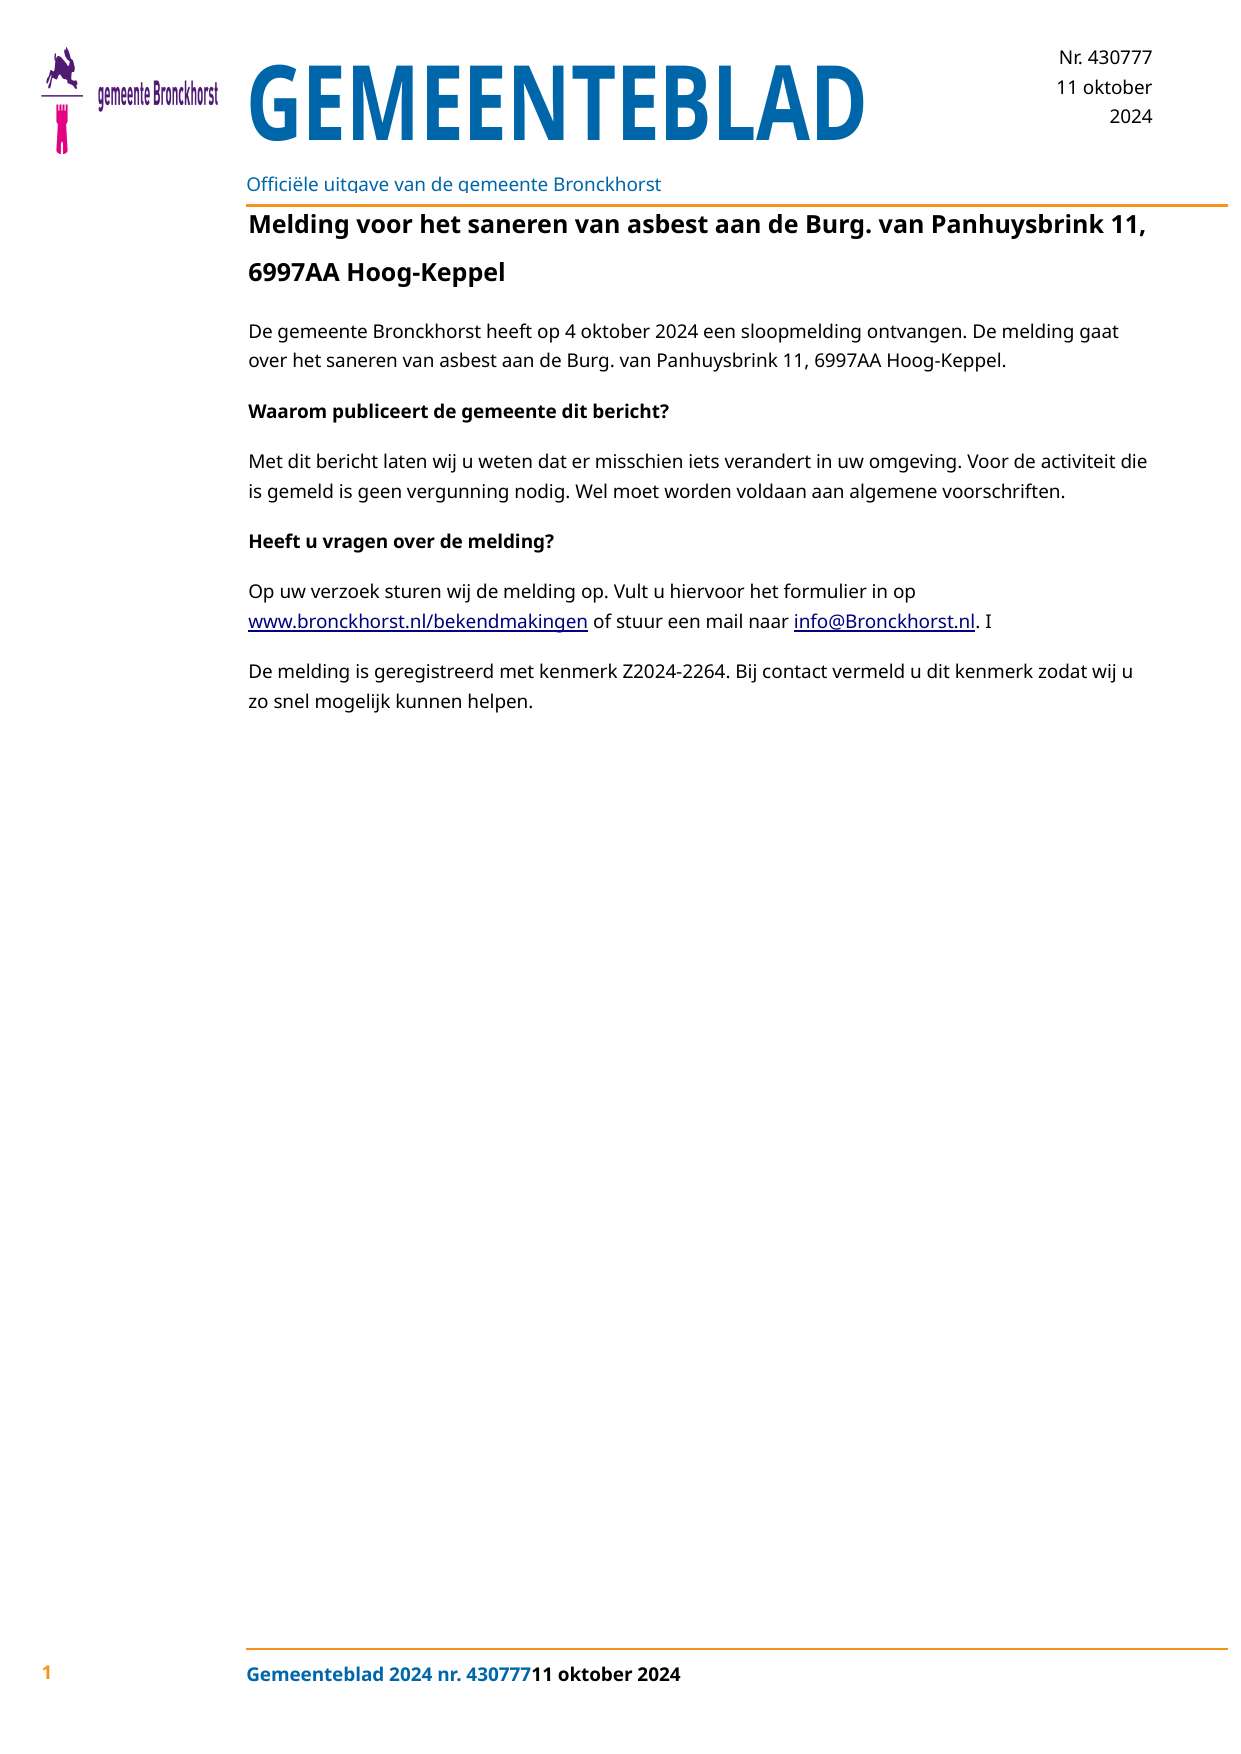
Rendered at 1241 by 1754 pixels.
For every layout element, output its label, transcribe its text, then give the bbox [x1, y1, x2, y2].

text Waarom publiceert de gemeente dit bericht? [248, 398, 1152, 424]
text De gemeente Bronckhorst heeft op 4 oktober 2024 een sloopmelding ontvangen. De melding gaat over het saneren van asbest aan de Burg. van Panhuysbrink 11, 6997AA Hoog-Keppel. [248, 318, 1152, 373]
picture [41, 47, 231, 172]
text De melding is geregistreerd met kenmerk Z2024-2264. Bij contact vermeld u dit kenmerk zodat wij u zo snel mogelijk kunnen helpen. [248, 659, 1152, 714]
text Op uw verzoek sturen wij de melding op. Vult u hiervoor het formulier in op www.bronckhorst.nl/bekendmakingen of stuur een mail naar info@Bronckhorst.nl. I [248, 579, 1152, 634]
text Heeft u vragen over de melding? [248, 528, 1152, 554]
text Melding voor het saneren van asbest aan de Burg. van Panhuysbrink 11, 6997AA Hoog-Keppel [248, 207, 1152, 288]
text Met dit bericht laten wij u weten dat er misschien iets verandert in uw omgeving. Voor de activiteit die is gemeld is geen vergunning nodig. Wel moet worden voldaan aan algemene voorschriften. [248, 448, 1152, 504]
